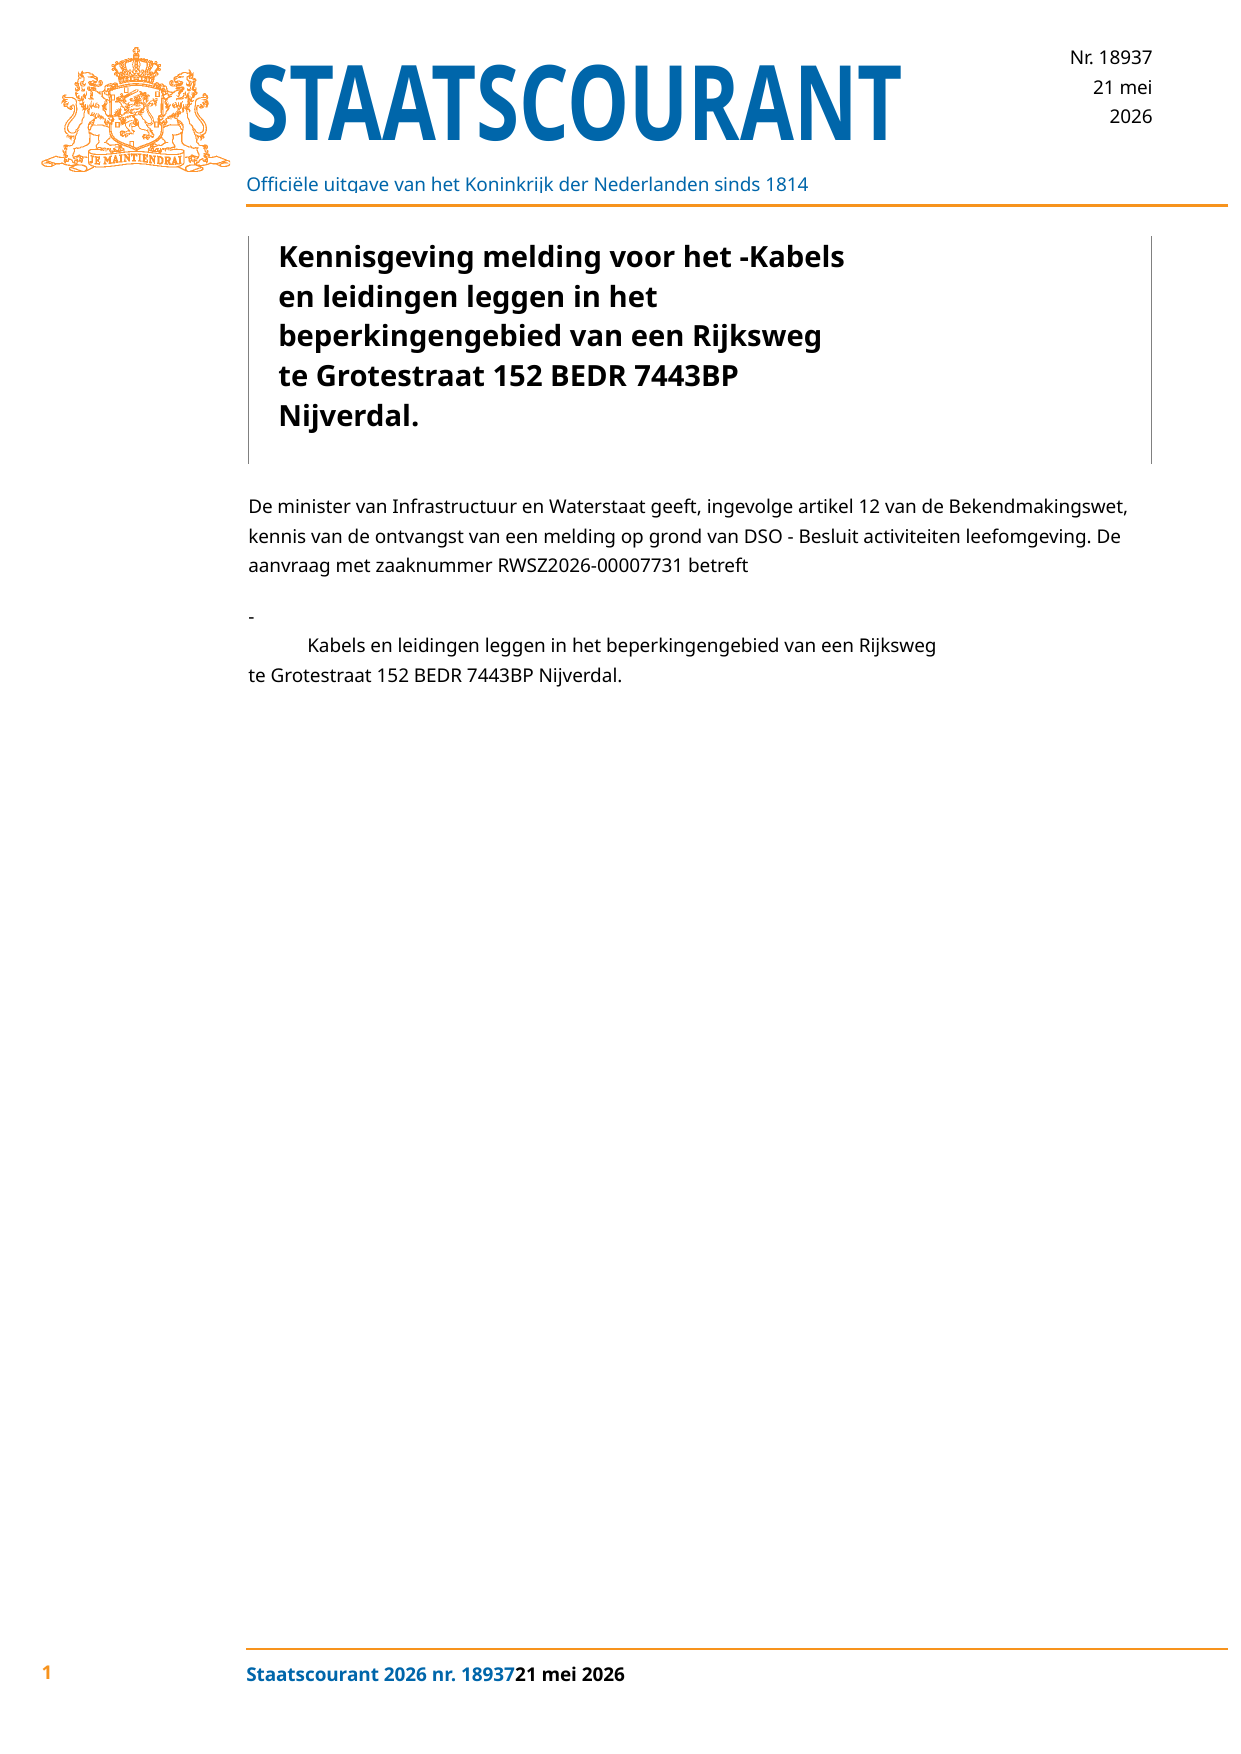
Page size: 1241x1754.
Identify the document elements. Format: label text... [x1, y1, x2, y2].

picture [912, 236, 1090, 414]
table_header [850, 414, 1151, 464]
table_header [850, 236, 912, 413]
table_header Kennisgeving melding voor het -Kabels en leidingen leggen in het beperkingengebied van een Rijksweg te Grotestraat 152 BEDR 7443BP Nijverdal. [249, 236, 850, 464]
text te Grotestraat 152 BEDR 7443BP Nijverdal. [248, 662, 1152, 688]
text De minister van Infrastructuur en Waterstaat geeft, ingevolge artikel 12 van de Bekendmakingswet, kennis van de ontvangst van een melding op grond van DSO - Besluit activiteiten leefomgeving. De aanvraag met zaaknummer RWSZ2026-00007731 betreft [248, 493, 1152, 578]
picture [41, 47, 231, 172]
list Kabels en leidingen leggen in het beperkingengebied van een Rijksweg [248, 632, 1152, 658]
table_header [1090, 236, 1151, 413]
